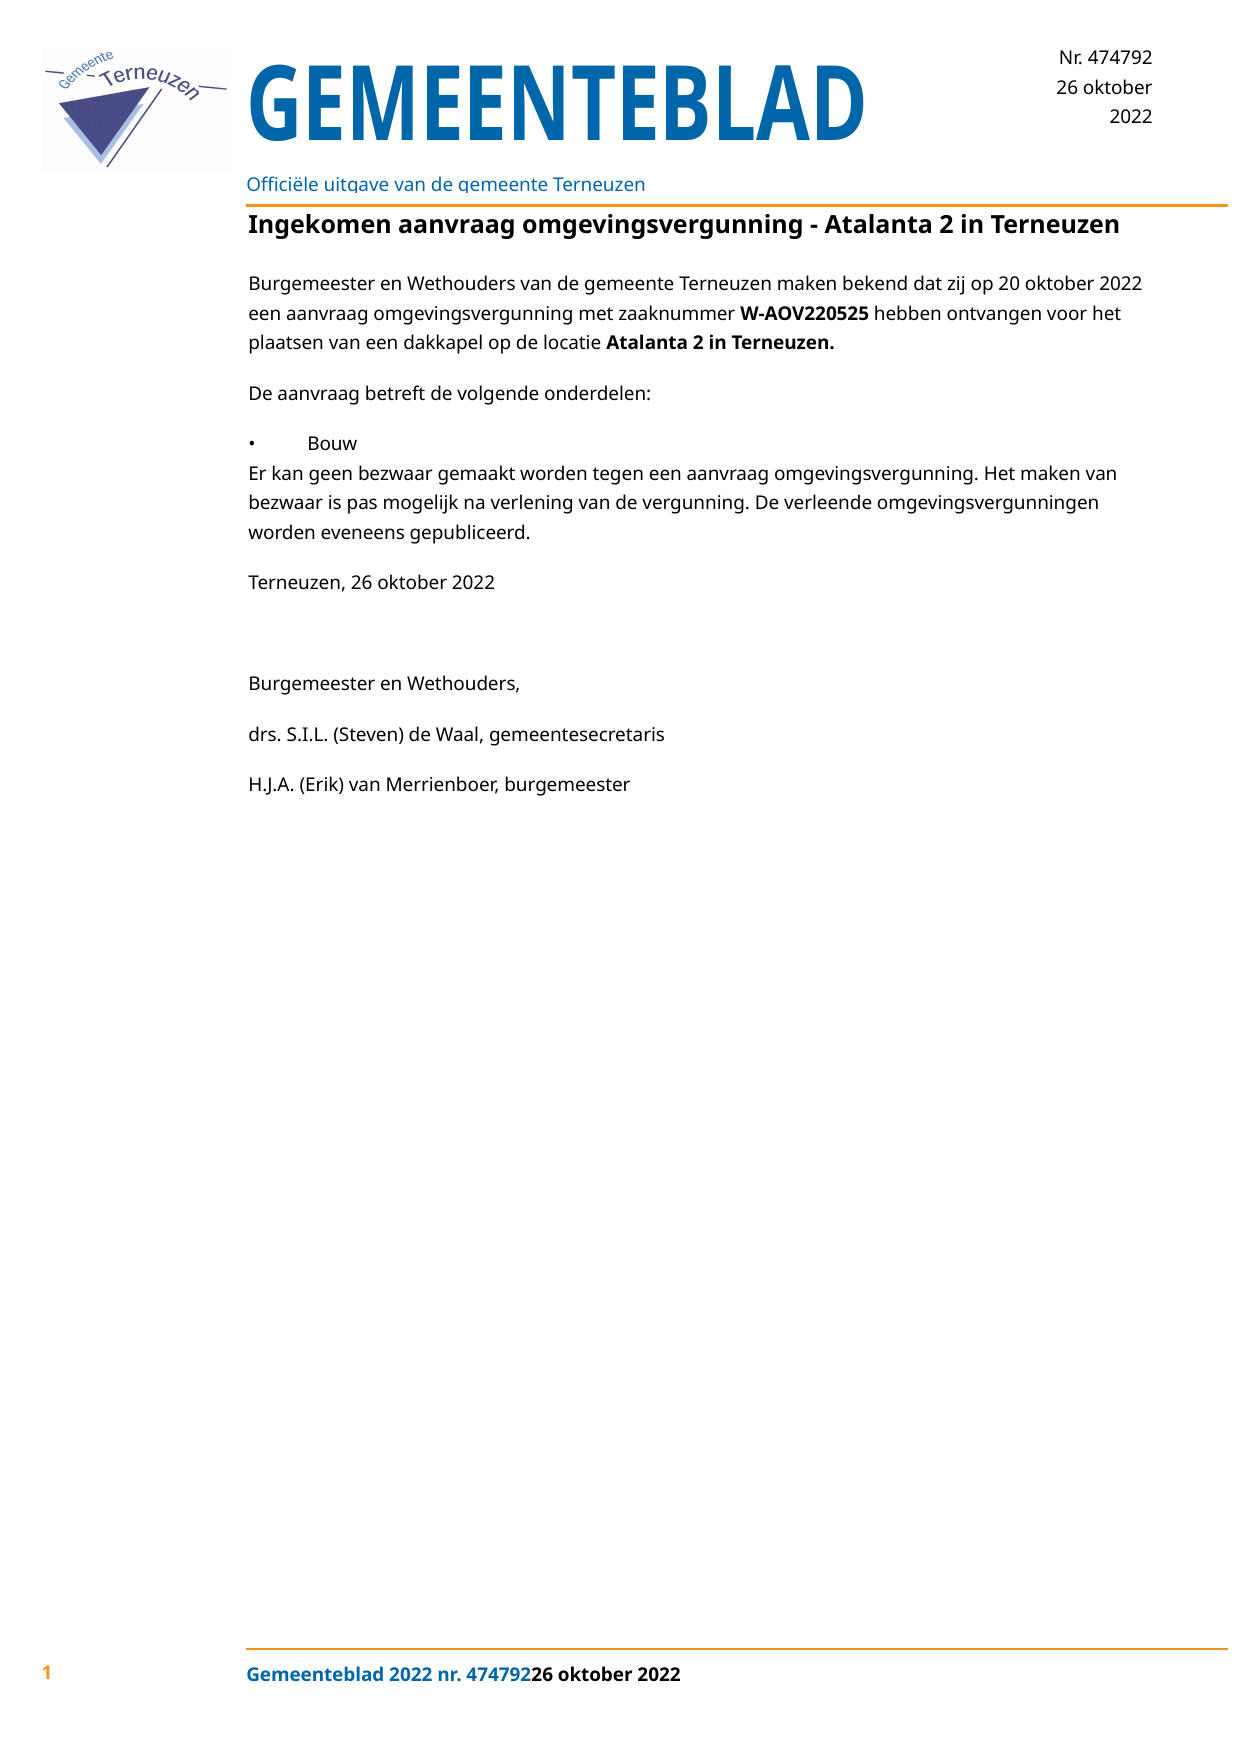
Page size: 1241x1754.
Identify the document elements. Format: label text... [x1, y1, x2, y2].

text Ingekomen aanvraag omgevingsvergunning - Atalanta 2 in Terneuzen [248, 207, 1152, 241]
text Er kan geen bezwaar gemaakt worden tegen een aanvraag omgevingsvergunning. Het maken van bezwaar is pas mogelijk na verlening van de vergunning. De verleende omgevingsvergunningen worden eveneens gepubliceerd. [248, 460, 1152, 545]
text Terneuzen, 26 oktober 2022 [248, 569, 1152, 595]
text H.J.A. (Erik) van Merrienboer, burgemeester [248, 771, 1152, 797]
text De aanvraag betreft de volgende onderdelen: [248, 380, 1152, 406]
text Burgemeester en Wethouders, [248, 670, 1152, 696]
picture [41, 47, 231, 172]
text drs. S.I.L. (Steven) de Waal, gemeentesecretaris [248, 721, 1152, 746]
text Burgemeester en Wethouders van de gemeente Terneuzen maken bekend dat zij op 20 oktober 2022 een aanvraag omgevingsvergunning met zaaknummer W-AOV220525 hebben ontvangen voor het plaatsen van een dakkapel op de locatie Atalanta 2 in Terneuzen. [248, 270, 1152, 355]
list Bouw [248, 430, 1152, 456]
